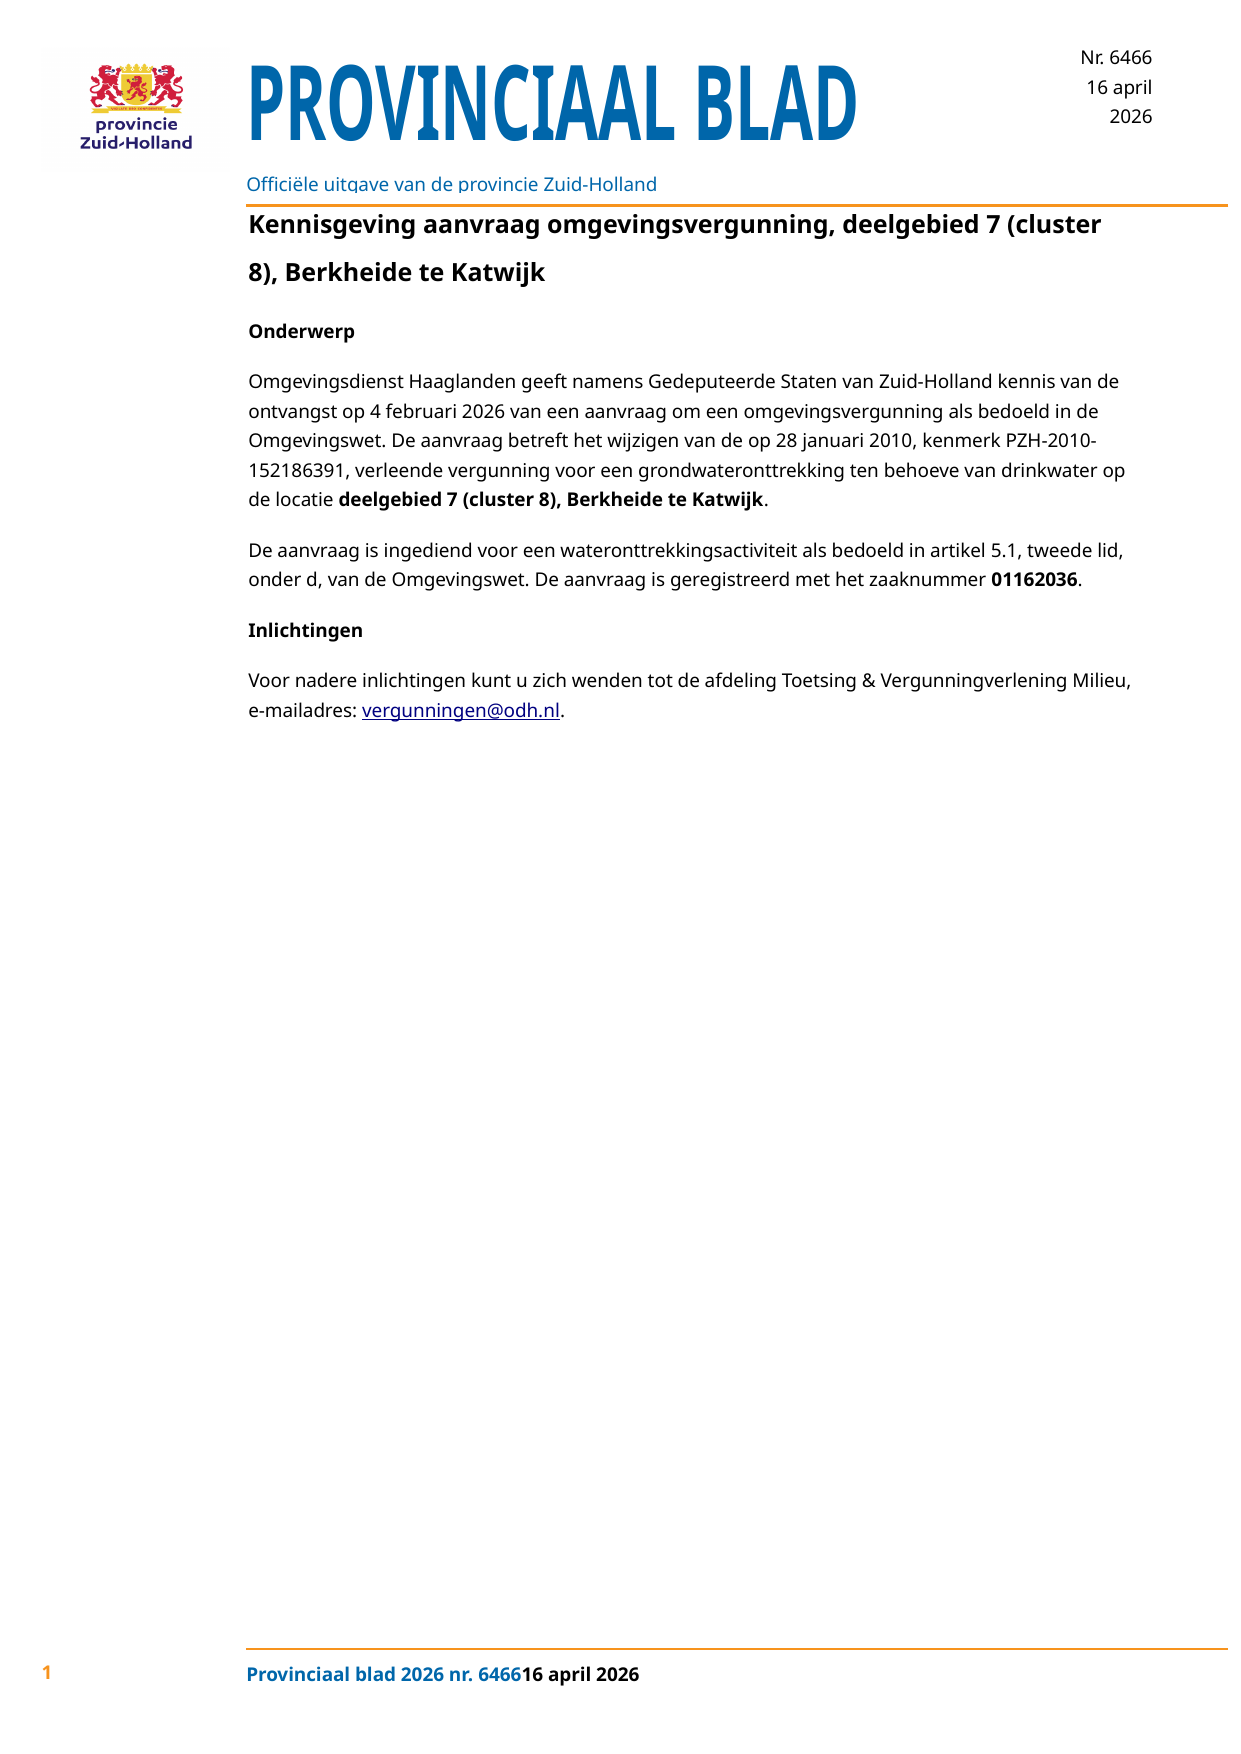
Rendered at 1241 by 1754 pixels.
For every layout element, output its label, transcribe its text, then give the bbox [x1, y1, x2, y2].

text Omgevingsdienst Haaglanden geeft namens Gedeputeerde Staten van Zuid-Holland kennis van de ontvangst op 4 februari 2026 van een aanvraag om een omgevingsvergunning als bedoeld in de Omgevingswet. De aanvraag betreft het wijzigen van de op 28 januari 2010, kenmerk PZH-2010-152186391, verleende vergunning voor een grondwateronttrekking ten behoeve van drinkwater op de locatie deelgebied 7 (cluster 8), Berkheide te Katwijk. [248, 368, 1152, 512]
text De aanvraag is ingediend voor een wateronttrekkingsactiviteit als bedoeld in artikel 5.1, tweede lid, onder d, van de Omgevingswet. De aanvraag is geregistreerd met het zaaknummer 01162036. [248, 537, 1152, 592]
text Inlichtingen [248, 617, 1152, 643]
picture [41, 47, 231, 172]
text Onderwerp [248, 318, 1152, 344]
text Voor nadere inlichtingen kunt u zich wenden tot de afdeling Toetsing & Vergunningverlening Milieu, e-mailadres: vergunningen@odh.nl. [248, 667, 1152, 723]
text Kennisgeving aanvraag omgevingsvergunning, deelgebied 7 (cluster 8), Berkheide te Katwijk [248, 207, 1152, 288]
